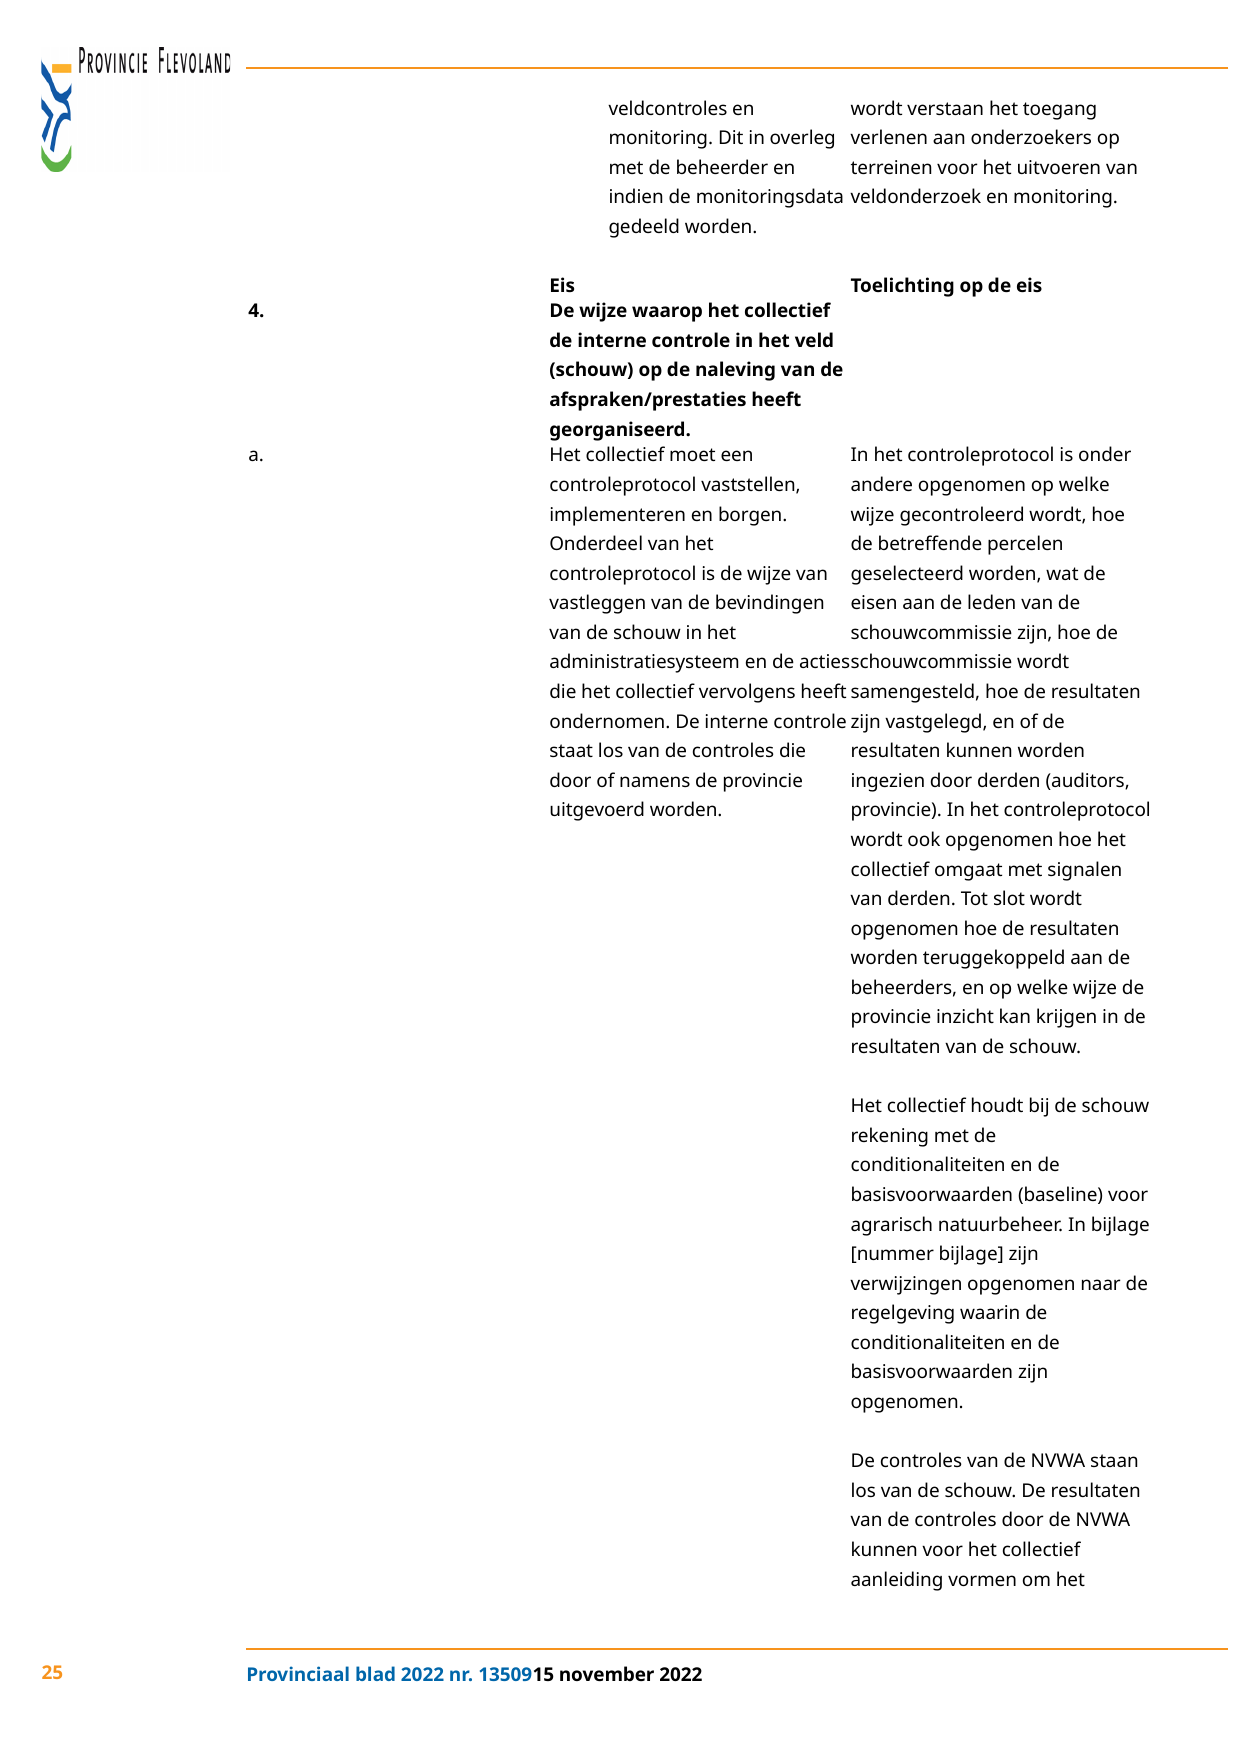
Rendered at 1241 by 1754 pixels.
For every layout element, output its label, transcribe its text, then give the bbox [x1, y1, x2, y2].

table_cell 4. [248, 298, 549, 442]
table_cell [850, 298, 1152, 442]
table_cell De wijze waarop het collectief de interne controle in het veld (schouw) op de naleving van de afspraken/prestaties heeft georganiseerd. [549, 298, 850, 442]
table_header Eis [549, 272, 850, 297]
table_cell wordt verstaan het toegang verlenen aan onderzoekers op terreinen voor het uitvoeren van veldonderzoek en monitoring. [850, 95, 1152, 239]
table_cell In het controleprotocol is onder andere opgenomen op welke wijze gecontroleerd wordt, hoe de betreffende percelen geselecteerd worden, wat de eisen aan de leden van de schouwcommissie zijn, hoe de schouwcommissie wordt samengesteld, hoe de resultaten zijn vastgelegd, en of de resultaten kunnen worden ingezien door derden (auditors, provincie). In het controleprotocol wordt ook opgenomen hoe het collectief omgaat met signalen van derden. Tot slot wordt opgenomen hoe de resultaten worden teruggekoppeld aan de beheerders, en op welke wijze de provincie inzicht kan krijgen in de resultaten van de schouw. Het collectief houdt bij de schouw rekening met de conditionaliteiten en de basisvoorwaarden (baseline) voor agrarisch natuurbeheer. In bijlage [nummer bijlage] zijn verwijzingen opgenomen naar de regelgeving waarin de conditionaliteiten en de basisvoorwaarden zijn opgenomen. De controles van de NVWA staan los van de schouw. De resultaten van de controles door de NVWA kunnen voor het collectief aanleiding vormen om het [850, 442, 1152, 1591]
table_header Toelichting op de eis [850, 272, 1152, 297]
table_cell Het collectief moet een controleprotocol vaststellen, implementeren en borgen. Onderdeel van het controleprotocol is de wijze van vastleggen van de bevindingen van de schouw in het administratiesysteem en de acties die het collectief vervolgens heeft ondernomen. De interne controle staat los van de controles die door of namens de provincie uitgevoerd worden. [549, 442, 850, 1591]
picture [41, 47, 231, 172]
table_cell veldcontroles en monitoring. Dit in overleg met de beheerder en indien de monitoringsdata gedeeld worden. [549, 95, 850, 239]
table_cell a. [248, 442, 549, 1591]
table_header [248, 272, 549, 297]
table_cell [248, 95, 549, 239]
